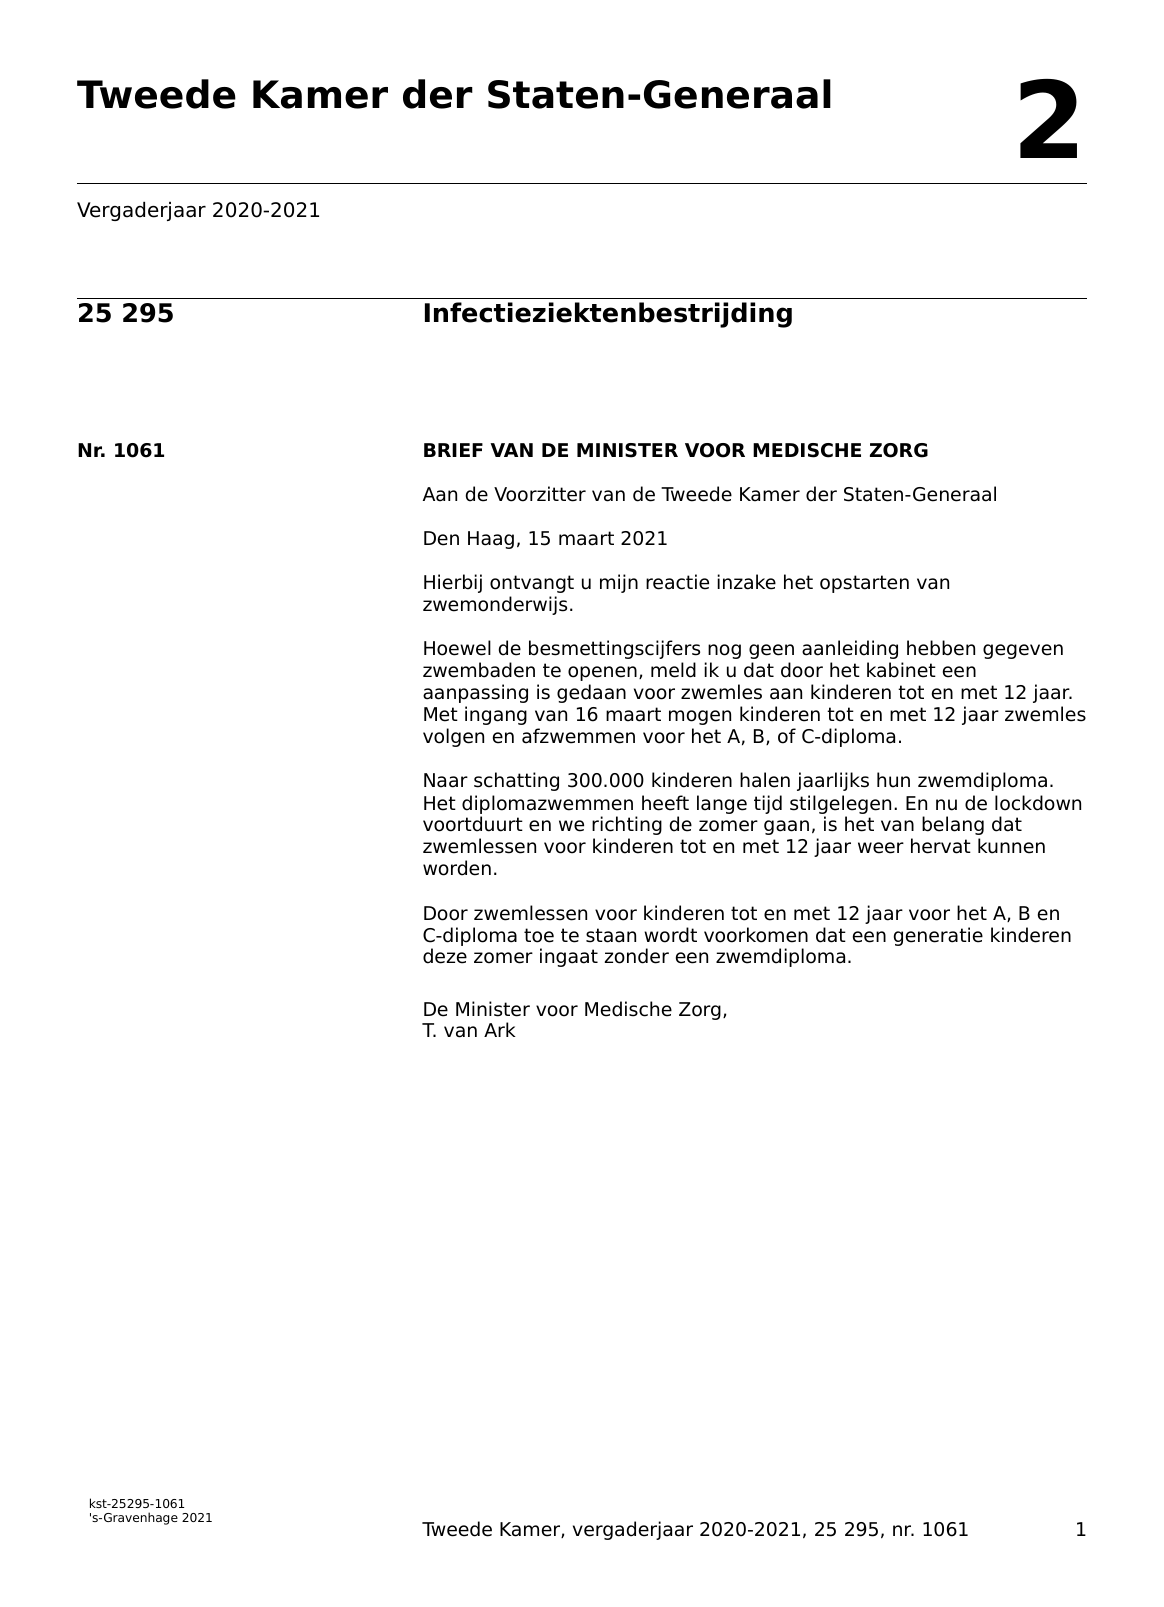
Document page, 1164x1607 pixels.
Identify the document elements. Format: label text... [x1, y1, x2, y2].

text kst-25295-1061 [88, 1497, 323, 1511]
table_header 2 [886, 59, 1087, 183]
text Hierbij ontvangt u mijn reactie inzake het opstarten van zwemonderwijs. [422, 572, 1087, 616]
subtitle 25 295 Infectieziektenbestrijding [77, 299, 1087, 329]
text 's-Gravenhage 2021 [88, 1511, 323, 1525]
table_header Tweede Kamer der Staten-Generaal [77, 59, 886, 183]
text Hoewel de besmettingscijfers nog geen aanleiding hebben gegeven zwembaden te openen, meld ik u dat door het kabinet een aanpassing is gedaan voor zwemles aan kinderen tot en met 12 jaar. Met ingang van 16 maart mogen kinderen tot en met 12 jaar zwemles volgen en afzwemmen voor het A, B, of C-diploma. [422, 638, 1087, 748]
text Naar schatting 300.000 kinderen halen jaarlijks hun zwemdiploma. Het diplomazwemmen heeft lange tijd stilgelegen. En nu de lockdown voortduurt en we richting de zomer gaan, is het van belang dat zwemlessen voor kinderen tot en met 12 jaar weer hervat kunnen worden. [422, 770, 1087, 880]
text Den Haag, 15 maart 2021 [422, 528, 1087, 550]
text De Minister voor Medische Zorg, T. van Ark [422, 998, 1087, 1042]
subtitle Nr. 1061 BRIEF VAN DE MINISTER VOOR MEDISCHE ZORG [77, 440, 1087, 462]
text Door zwemlessen voor kinderen tot en met 12 jaar voor het A, B en C-diploma toe te staan wordt voorkomen dat een generatie kinderen deze zomer ingaat zonder een zwemdiploma. [422, 902, 1087, 968]
text Aan de Voorzitter van de Tweede Kamer der Staten-Generaal [422, 484, 1087, 506]
table_cell Vergaderjaar 2020-2021 [77, 184, 1087, 298]
